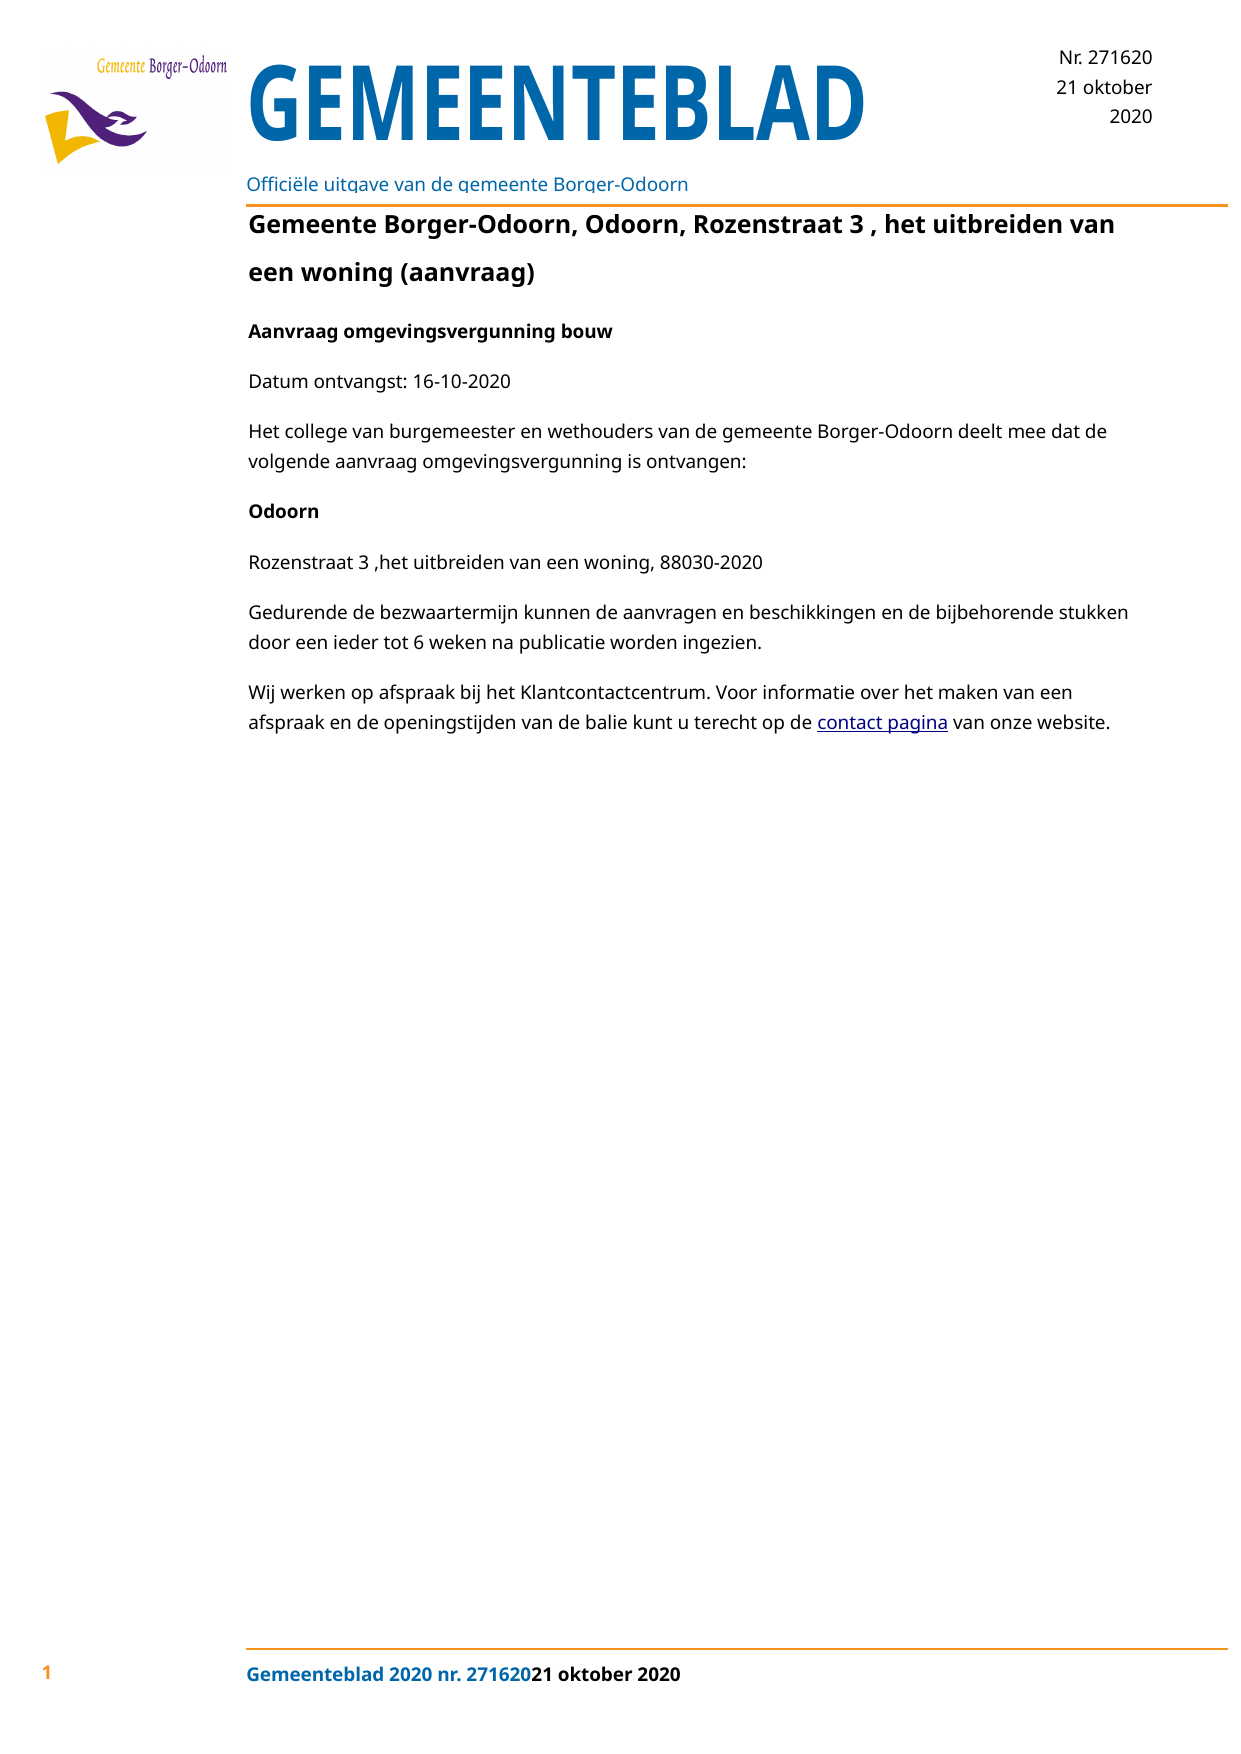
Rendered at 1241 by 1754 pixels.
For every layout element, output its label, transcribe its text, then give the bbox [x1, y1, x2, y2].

picture [41, 47, 231, 172]
text Aanvraag omgevingsvergunning bouw [248, 318, 1152, 344]
text Odoorn [248, 499, 1152, 524]
text Het college van burgemeester en wethouders van de gemeente Borger-Odoorn deelt mee dat de volgende aanvraag omgevingsvergunning is ontvangen: [248, 419, 1152, 474]
text Wij werken op afspraak bij het Klantcontactcentrum. Voor informatie over het maken van een afspraak en de openingstijden van de balie kunt u terecht op de contact pagina van onze website. [248, 679, 1152, 735]
text Gedurende de bezwaartermijn kunnen de aanvragen en beschikkingen en de bijbehorende stukken door een ieder tot 6 weken na publicatie worden ingezien. [248, 599, 1152, 655]
text Gemeente Borger-Odoorn, Odoorn, Rozenstraat 3 , het uitbreiden van een woning (aanvraag) [248, 207, 1152, 288]
text Datum ontvangst: 16-10-2020 [248, 368, 1152, 394]
text Rozenstraat 3 ,het uitbreiden van een woning, 88030-2020 [248, 549, 1152, 575]
